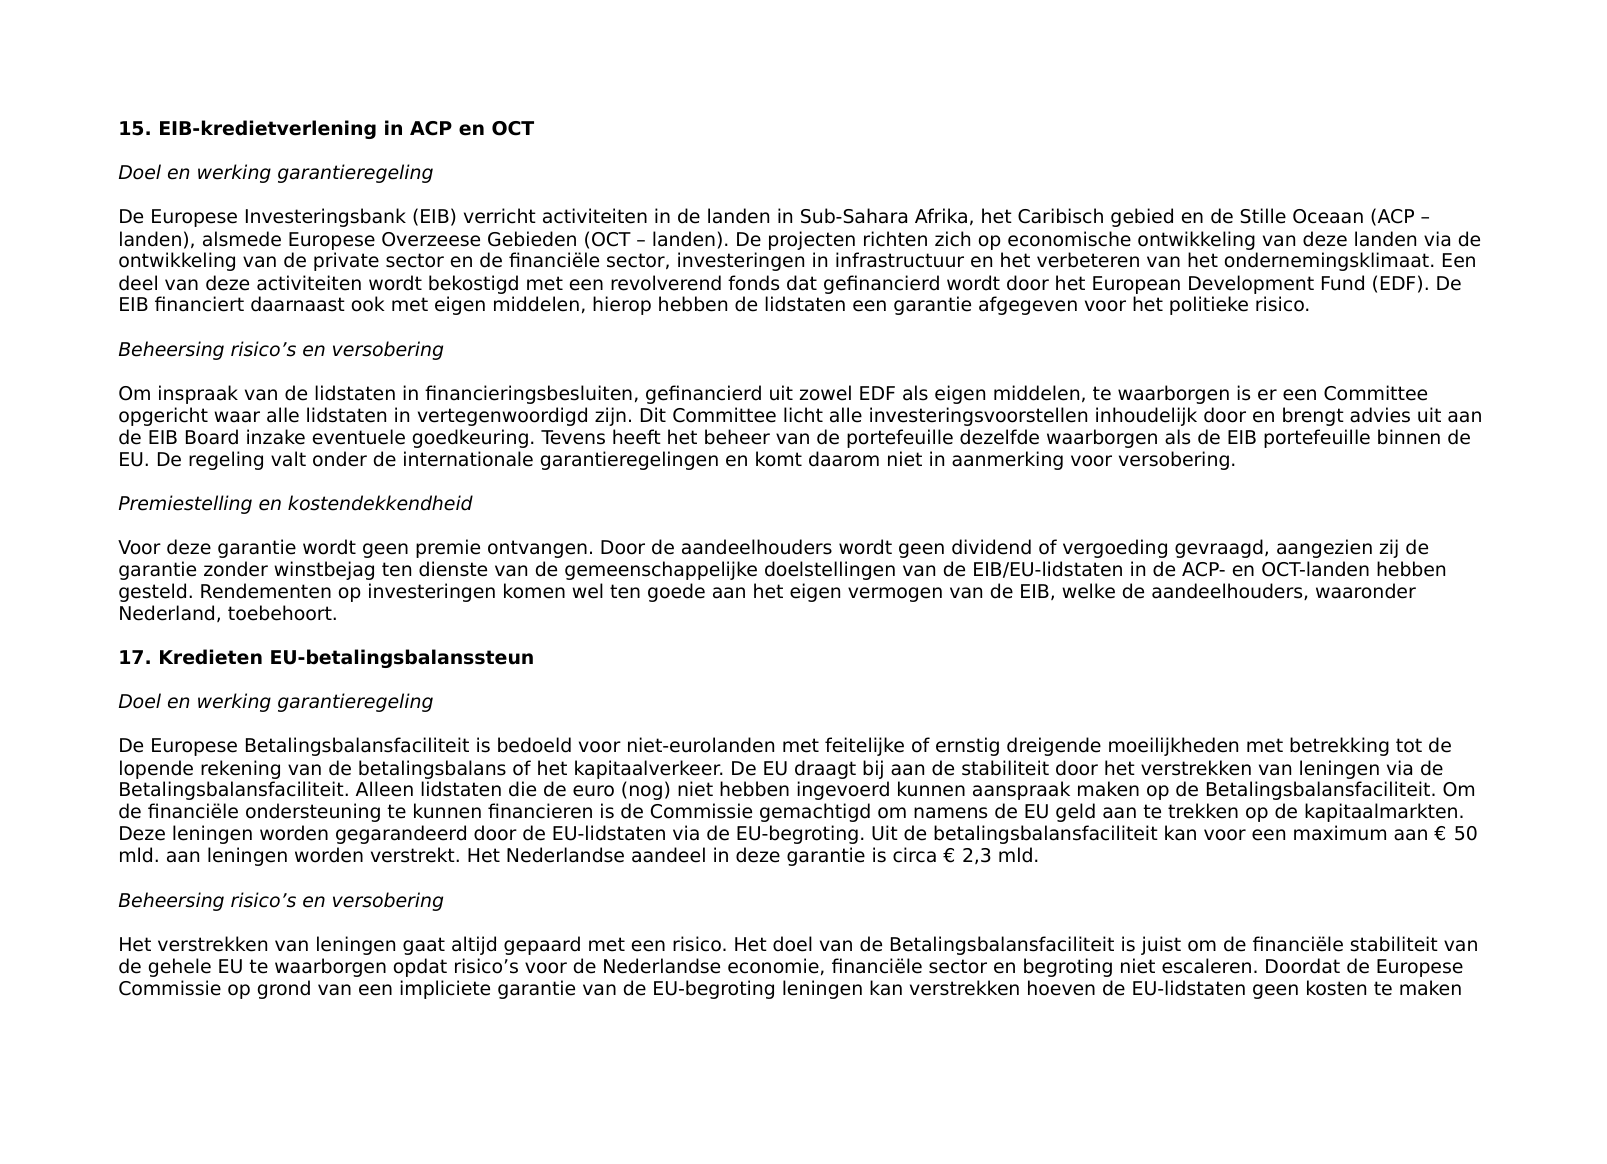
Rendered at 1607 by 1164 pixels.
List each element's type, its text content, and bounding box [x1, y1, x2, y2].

text Om inspraak van de lidstaten in financieringsbesluiten, gefinancierd uit zowel EDF als eigen middelen, te waarborgen is er een Committee opgericht waar alle lidstaten in vertegenwoordigd zijn. Dit Committee licht alle investeringsvoorstellen inhoudelijk door en brengt advies uit aan de EIB Board inzake eventuele goedkeuring. Tevens heeft het beheer van de portefeuille dezelfde waarborgen als de EIB portefeuille binnen de EU. De regeling valt onder de internationale garantieregelingen en komt daarom niet in aanmerking voor versobering. [118, 383, 1488, 471]
text De Europese Investeringsbank (EIB) verricht activiteiten in de landen in Sub-Sahara Afrika, het Caribisch gebied en de Stille Oceaan (ACP – landen), alsmede Europese Overzeese Gebieden (OCT – landen). De projecten richten zich op economische ontwikkeling van deze landen via de ontwikkeling van de private sector en de financiële sector, investeringen in infrastructuur en het verbeteren van het ondernemingsklimaat. Een deel van deze activiteiten wordt bekostigd met een revolverend fonds dat gefinancierd wordt door het European Development Fund (EDF). De EIB financiert daarnaast ook met eigen middelen, hierop hebben de lidstaten een garantie afgegeven voor het politieke risico. [118, 206, 1488, 316]
text Voor deze garantie wordt geen premie ontvangen. Door de aandeelhouders wordt geen dividend of vergoeding gevraagd, aangezien zij de garantie zonder winstbejag ten dienste van de gemeenschappelijke doelstellingen van de EIB/EU-lidstaten in de ACP- en OCT-landen hebben gesteld. Rendementen op investeringen komen wel ten goede aan het eigen vermogen van de EIB, welke de aandeelhouders, waaronder Nederland, toebehoort. [118, 537, 1488, 625]
subtitle 15. EIB-kredietverlening in ACP en OCT [118, 118, 1488, 140]
text De Europese Betalingsbalansfaciliteit is bedoeld voor niet-eurolanden met feitelijke of ernstig dreigende moeilijkheden met betrekking tot de lopende rekening van de betalingsbalans of het kapitaalverkeer. De EU draagt bij aan de stabiliteit door het verstrekken van leningen via de Betalingsbalansfaciliteit. Alleen lidstaten die de euro (nog) niet hebben ingevoerd kunnen aanspraak maken op de Betalingsbalansfaciliteit. Om de financiële ondersteuning te kunnen financieren is de Commissie gemachtigd om namens de EU geld aan te trekken op de kapitaalmarkten. Deze leningen worden gegarandeerd door de EU-lidstaten via de EU-begroting. Uit de betalingsbalansfaciliteit kan voor een maximum aan € 50 mld. aan leningen worden verstrekt. Het Nederlandse aandeel in deze garantie is circa € 2,3 mld. [118, 735, 1488, 867]
subtitle Doel en werking garantieregeling [118, 691, 1488, 713]
subtitle 17. Kredieten EU-betalingsbalanssteun [118, 647, 1488, 669]
text Het verstrekken van leningen gaat altijd gepaard met een risico. Het doel van de Betalingsbalansfaciliteit is juist om de financiële stabiliteit van de gehele EU te waarborgen opdat risico’s voor de Nederlandse economie, financiële sector en begroting niet escaleren. Doordat de Europese Commissie op grond van een impliciete garantie van de EU-begroting leningen kan verstrekken hoeven de EU-lidstaten geen kosten te maken [118, 934, 1488, 999]
subtitle Beheersing risico’s en versobering [118, 889, 1488, 911]
subtitle Beheersing risico’s en versobering [118, 338, 1488, 361]
subtitle Premiestelling en kostendekkendheid [118, 493, 1488, 515]
subtitle Doel en werking garantieregeling [118, 162, 1488, 184]
